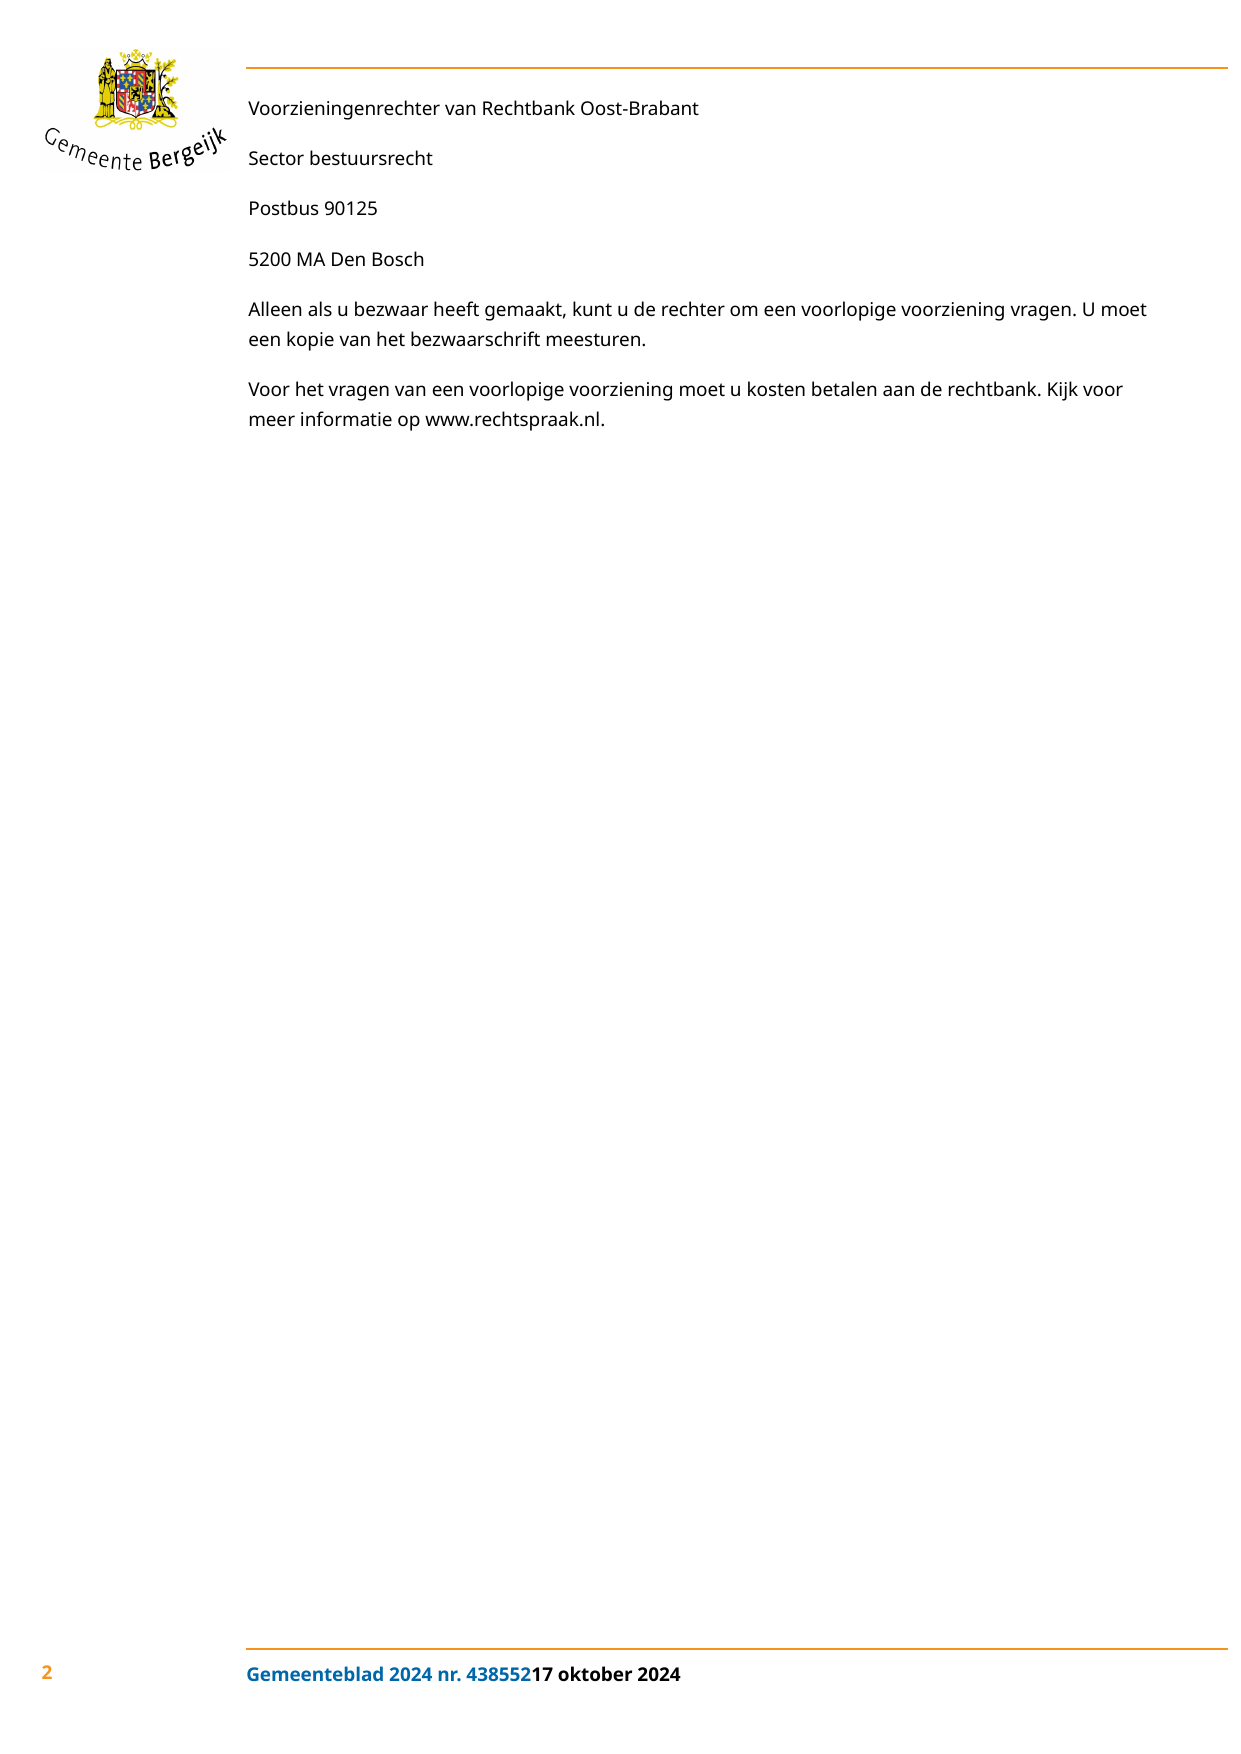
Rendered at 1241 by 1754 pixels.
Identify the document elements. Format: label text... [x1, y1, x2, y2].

text Postbus 90125 [248, 196, 1152, 221]
text Voor het vragen van een voorlopige voorziening moet u kosten betalen aan de rechtbank. Kijk voor meer informatie op www.rechtspraak.nl. [248, 376, 1152, 432]
text Voorzieningenrechter van Rechtbank Oost-Brabant [248, 95, 1152, 121]
text Sector bestuursrecht [248, 145, 1152, 171]
picture [41, 47, 231, 172]
text Alleen als u bezwaar heeft gemaakt, kunt u de rechter om een voorlopige voorziening vragen. U moet een kopie van het bezwaarschrift meesturen. [248, 296, 1152, 352]
text 5200 MA Den Bosch [248, 246, 1152, 272]
